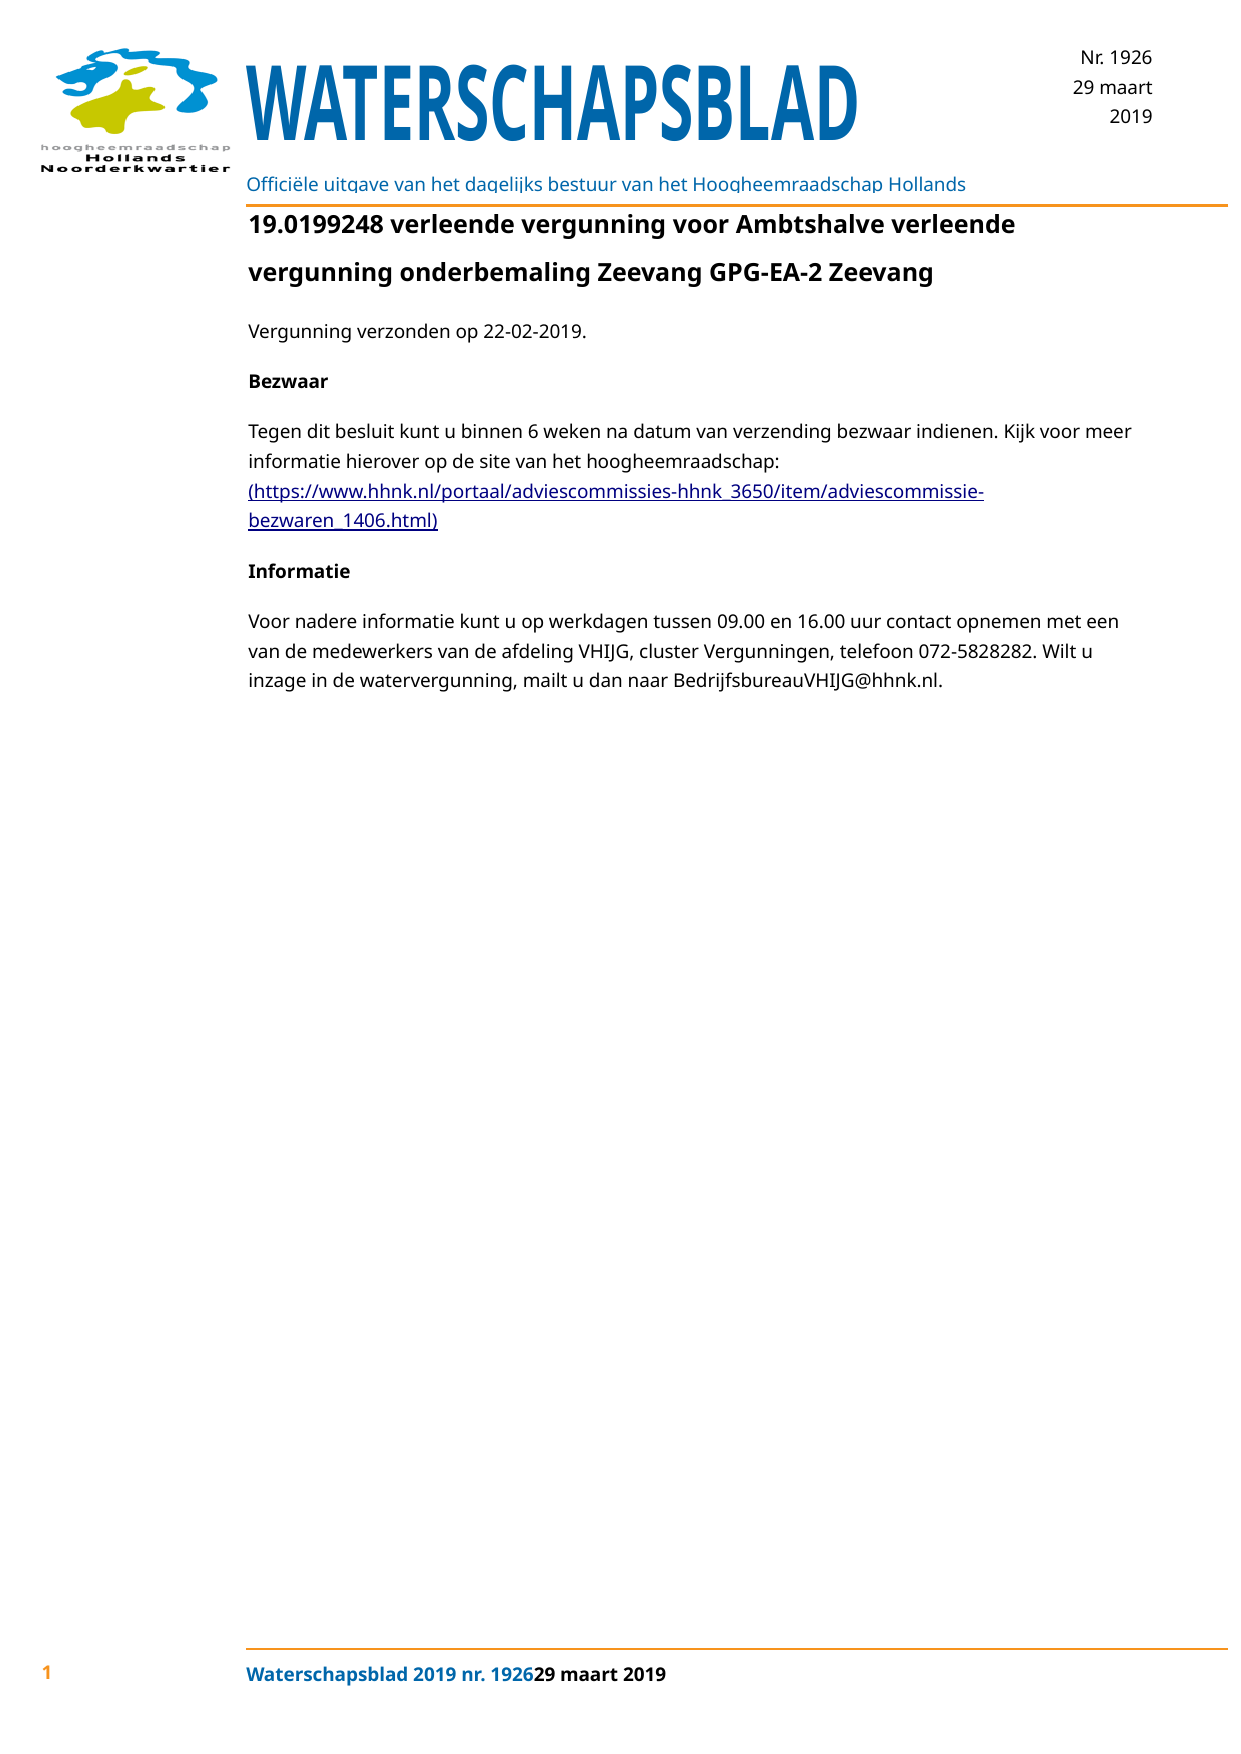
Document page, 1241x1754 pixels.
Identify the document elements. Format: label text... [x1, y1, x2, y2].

text Bezwaar [248, 368, 1152, 394]
text Vergunning verzonden op 22-02-2019. [248, 318, 1152, 344]
text 19.0199248 verleende vergunning voor Ambtshalve verleende vergunning onderbemaling Zeevang GPG-EA-2 Zeevang [248, 207, 1152, 288]
text Tegen dit besluit kunt u binnen 6 weken na datum van verzending bezwaar indienen. Kijk voor meer informatie hierover op de site van het hoogheemraadschap: (https://www.hhnk.nl/portaal/adviescommissies-hhnk_3650/item/adviescommissie-bezwaren_1406.html) [248, 419, 1152, 533]
text Informatie [248, 558, 1152, 584]
picture [41, 47, 231, 172]
text Voor nadere informatie kunt u op werkdagen tussen 09.00 en 16.00 uur contact opnemen met een van de medewerkers van de afdeling VHIJG, cluster Vergunningen, telefoon 072-5828282. Wilt u inzage in de watervergunning, mailt u dan naar BedrijfsbureauVHIJG@hhnk.nl. [248, 608, 1152, 693]
